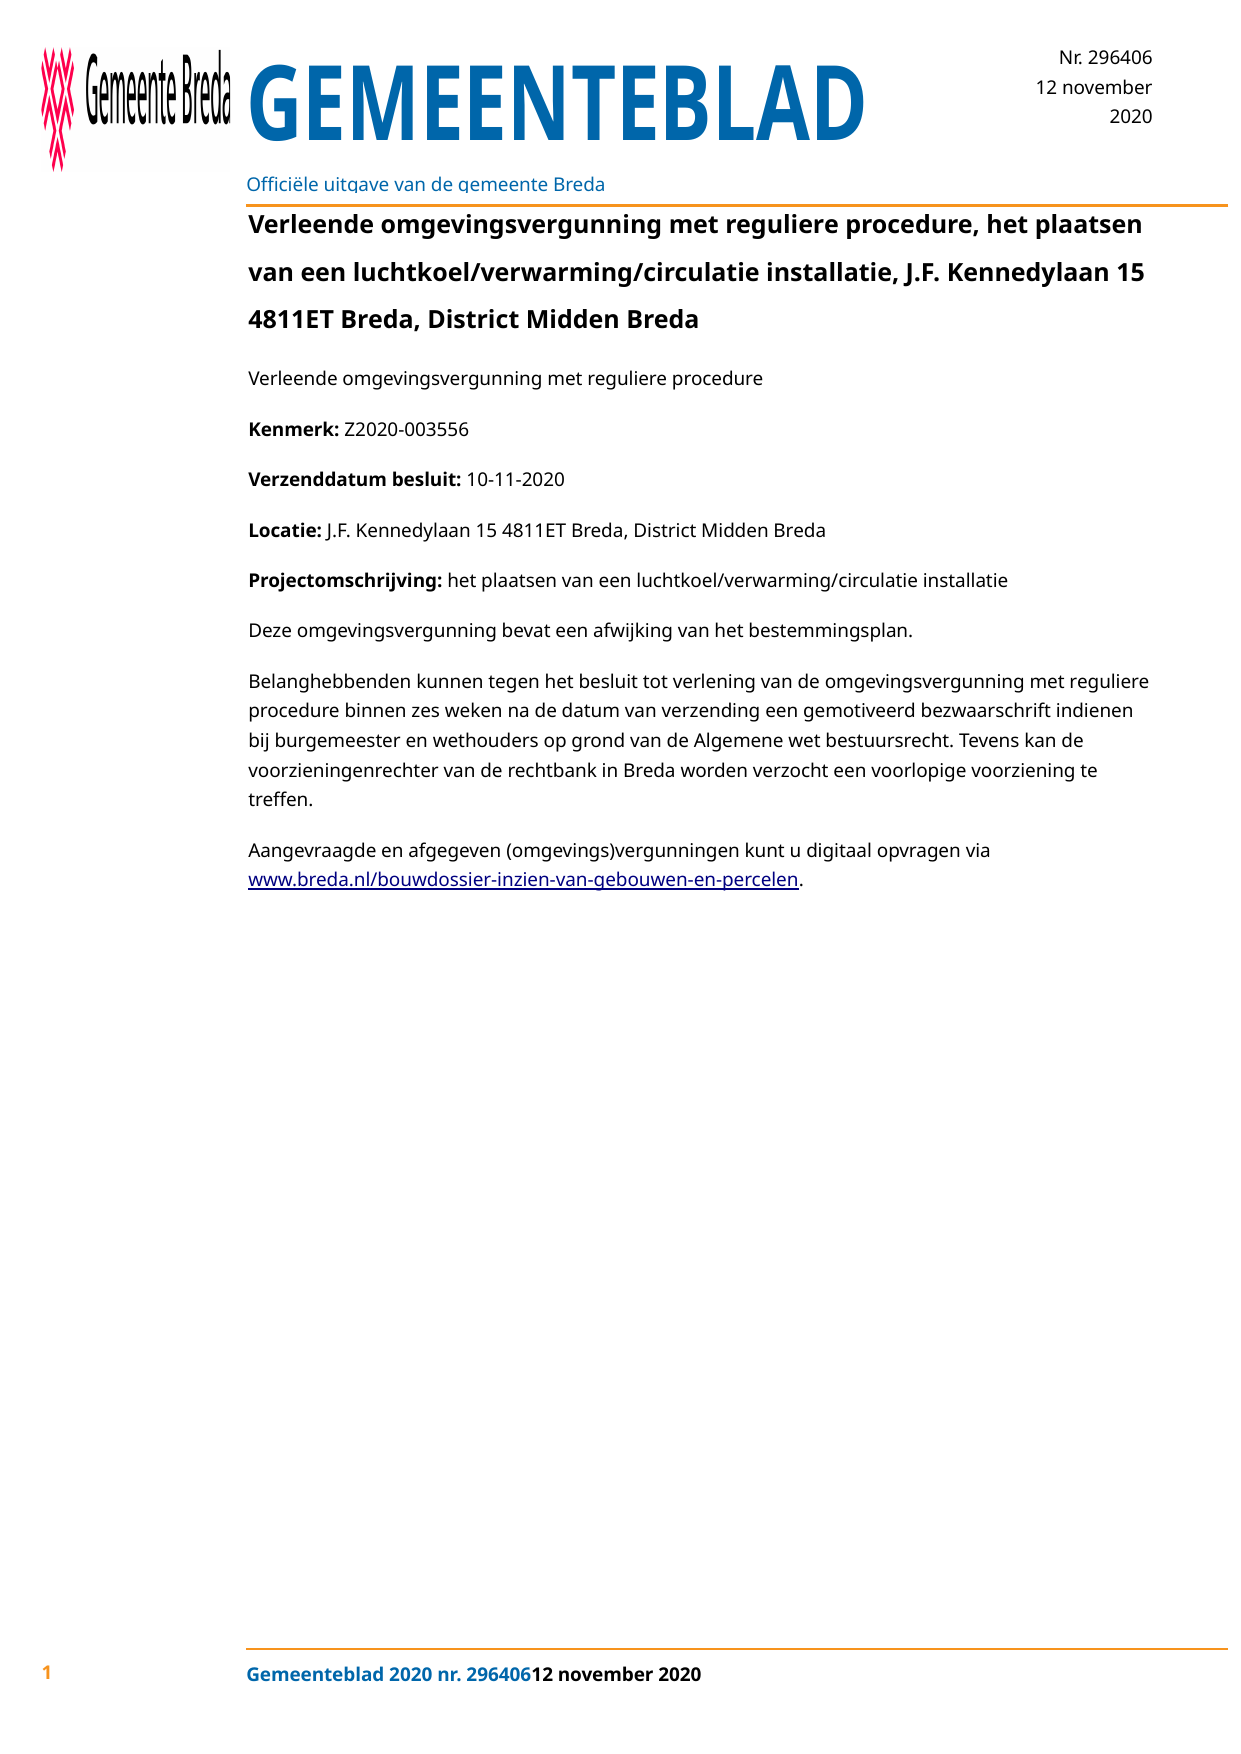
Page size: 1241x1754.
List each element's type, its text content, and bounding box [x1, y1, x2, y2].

text Verleende omgevingsvergunning met reguliere procedure, het plaatsen van een luchtkoel/verwarming/circulatie installatie, J.F. Kennedylaan 15 4811ET Breda, District Midden Breda [248, 207, 1152, 336]
text Belanghebbenden kunnen tegen het besluit tot verlening van de omgevingsvergunning met reguliere procedure binnen zes weken na de datum van verzending een gemotiveerd bezwaarschrift indienen bij burgemeester en wethouders op grond van de Algemene wet bestuursrecht. Tevens kan de voorzieningenrechter van de rechtbank in Breda worden verzocht een voorlopige voorziening te treffen. [248, 668, 1152, 812]
text Locatie: J.F. Kennedylaan 15 4811ET Breda, District Midden Breda [248, 517, 1152, 542]
text Projectomschrijving: het plaatsen van een luchtkoel/verwarming/circulatie installatie [248, 567, 1152, 593]
text Deze omgevingsvergunning bevat een afwijking van het bestemmingsplan. [248, 618, 1152, 643]
text Aangevraagde en afgegeven (omgevings)vergunningen kunt u digitaal opvragen via www.breda.nl/bouwdossier-inzien-van-gebouwen-en-percelen. [248, 837, 1152, 892]
text Verzenddatum besluit: 10-11-2020 [248, 466, 1152, 492]
picture [41, 47, 231, 172]
text Kenmerk: Z2020-003556 [248, 416, 1152, 442]
text Verleende omgevingsvergunning met reguliere procedure [248, 366, 1152, 391]
